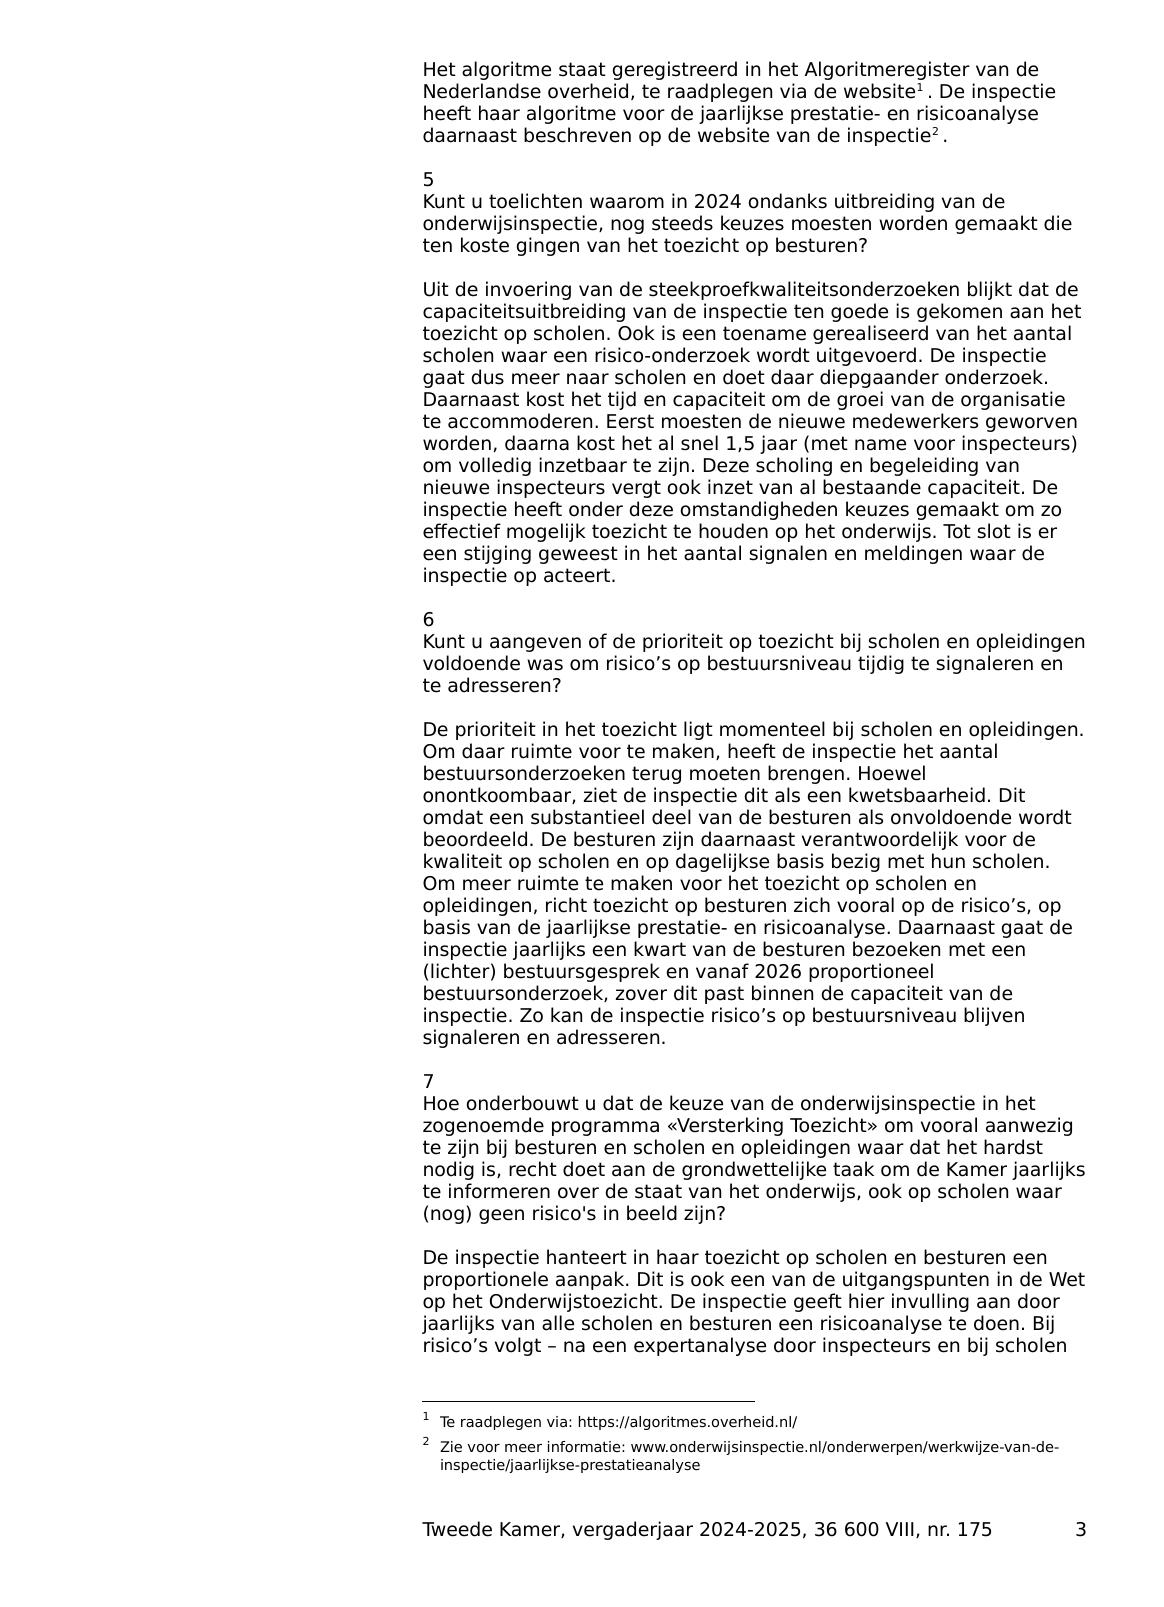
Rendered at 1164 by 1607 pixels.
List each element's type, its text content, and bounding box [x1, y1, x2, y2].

text De inspectie hanteert in haar toezicht op scholen en besturen een proportionele aanpak. Dit is ook een van de uitgangspunten in de Wet op het Onderwijstoezicht. De inspectie geeft hier invulling aan door jaarlijks van alle scholen en besturen een risicoanalyse te doen. Bij risico’s volgt – na een expertanalyse door inspecteurs en bij scholen [422, 1247, 1087, 1357]
text 7 [422, 1071, 1087, 1093]
text Zie voor meer informatie: www.onderwijsinspectie.nl/onderwerpen/werkwijze-van-de-inspectie/jaarlijkse-prestatieanalyse [422, 1435, 1087, 1474]
text Hoe onderbouwt u dat de keuze van de onderwijsinspectie in het zogenoemde programma «Versterking Toezicht» om vooral aanwezig te zijn bij besturen en scholen en opleidingen waar dat het hardst nodig is, recht doet aan de grondwettelijke taak om de Kamer jaarlijks te informeren over de staat van het onderwijs, ook op scholen waar (nog) geen risico's in beeld zijn? [422, 1093, 1087, 1225]
text De prioriteit in het toezicht ligt momenteel bij scholen en opleidingen. Om daar ruimte voor te maken, heeft de inspectie het aantal bestuursonderzoeken terug moeten brengen. Hoewel onontkoombaar, ziet de inspectie dit als een kwetsbaarheid. Dit omdat een substantieel deel van de besturen als onvoldoende wordt beoordeeld. De besturen zijn daarnaast verantwoordelijk voor de kwaliteit op scholen en op dagelijkse basis bezig met hun scholen. Om meer ruimte te maken voor het toezicht op scholen en opleidingen, richt toezicht op besturen zich vooral op de risico’s, op basis van de jaarlijkse prestatie- en risicoanalyse. Daarnaast gaat de inspectie jaarlijks een kwart van de besturen bezoeken met een (lichter) bestuursgesprek en vanaf 2026 proportioneel bestuursonderzoek, zover dit past binnen de capaciteit van de inspectie. Zo kan de inspectie risico’s op bestuursniveau blijven signaleren en adresseren. [422, 719, 1087, 1049]
text 5 [422, 169, 1087, 191]
text Kunt u toelichten waarom in 2024 ondanks uitbreiding van de onderwijsinspectie, nog steeds keuzes moesten worden gemaakt die ten koste gingen van het toezicht op besturen? [422, 191, 1087, 257]
text Uit de invoering van de steekproefkwaliteitsonderzoeken blijkt dat de capaciteitsuitbreiding van de inspectie ten goede is gekomen aan het toezicht op scholen. Ook is een toename gerealiseerd van het aantal scholen waar een risico-onderzoek wordt uitgevoerd. De inspectie gaat dus meer naar scholen en doet daar diepgaander onderzoek. Daarnaast kost het tijd en capaciteit om de groei van de organisatie te accommoderen. Eerst moesten de nieuwe medewerkers geworven worden, daarna kost het al snel 1,5 jaar (met name voor inspecteurs) om volledig inzetbaar te zijn. Deze scholing en begeleiding van nieuwe inspecteurs vergt ook inzet van al bestaande capaciteit. De inspectie heeft onder deze omstandigheden keuzes gemaakt om zo effectief mogelijk toezicht te houden op het onderwijs. Tot slot is er een stijging geweest in het aantal signalen en meldingen waar de inspectie op acteert. [422, 279, 1087, 587]
text Kunt u aangeven of de prioriteit op toezicht bij scholen en opleidingen voldoende was om risico’s op bestuursniveau tijdig te signaleren en te adresseren? [422, 631, 1087, 697]
text Het algoritme staat geregistreerd in het Algoritmeregister van de Nederlandse overheid, te raadplegen via de website. De inspectie heeft haar algoritme voor de jaarlijkse prestatie- en risicoanalyse daarnaast beschreven op de website van de inspectie. [422, 59, 1087, 147]
text 6 [422, 609, 1087, 631]
text Te raadplegen via: https://algoritmes.overheid.nl/ [422, 1410, 1087, 1432]
